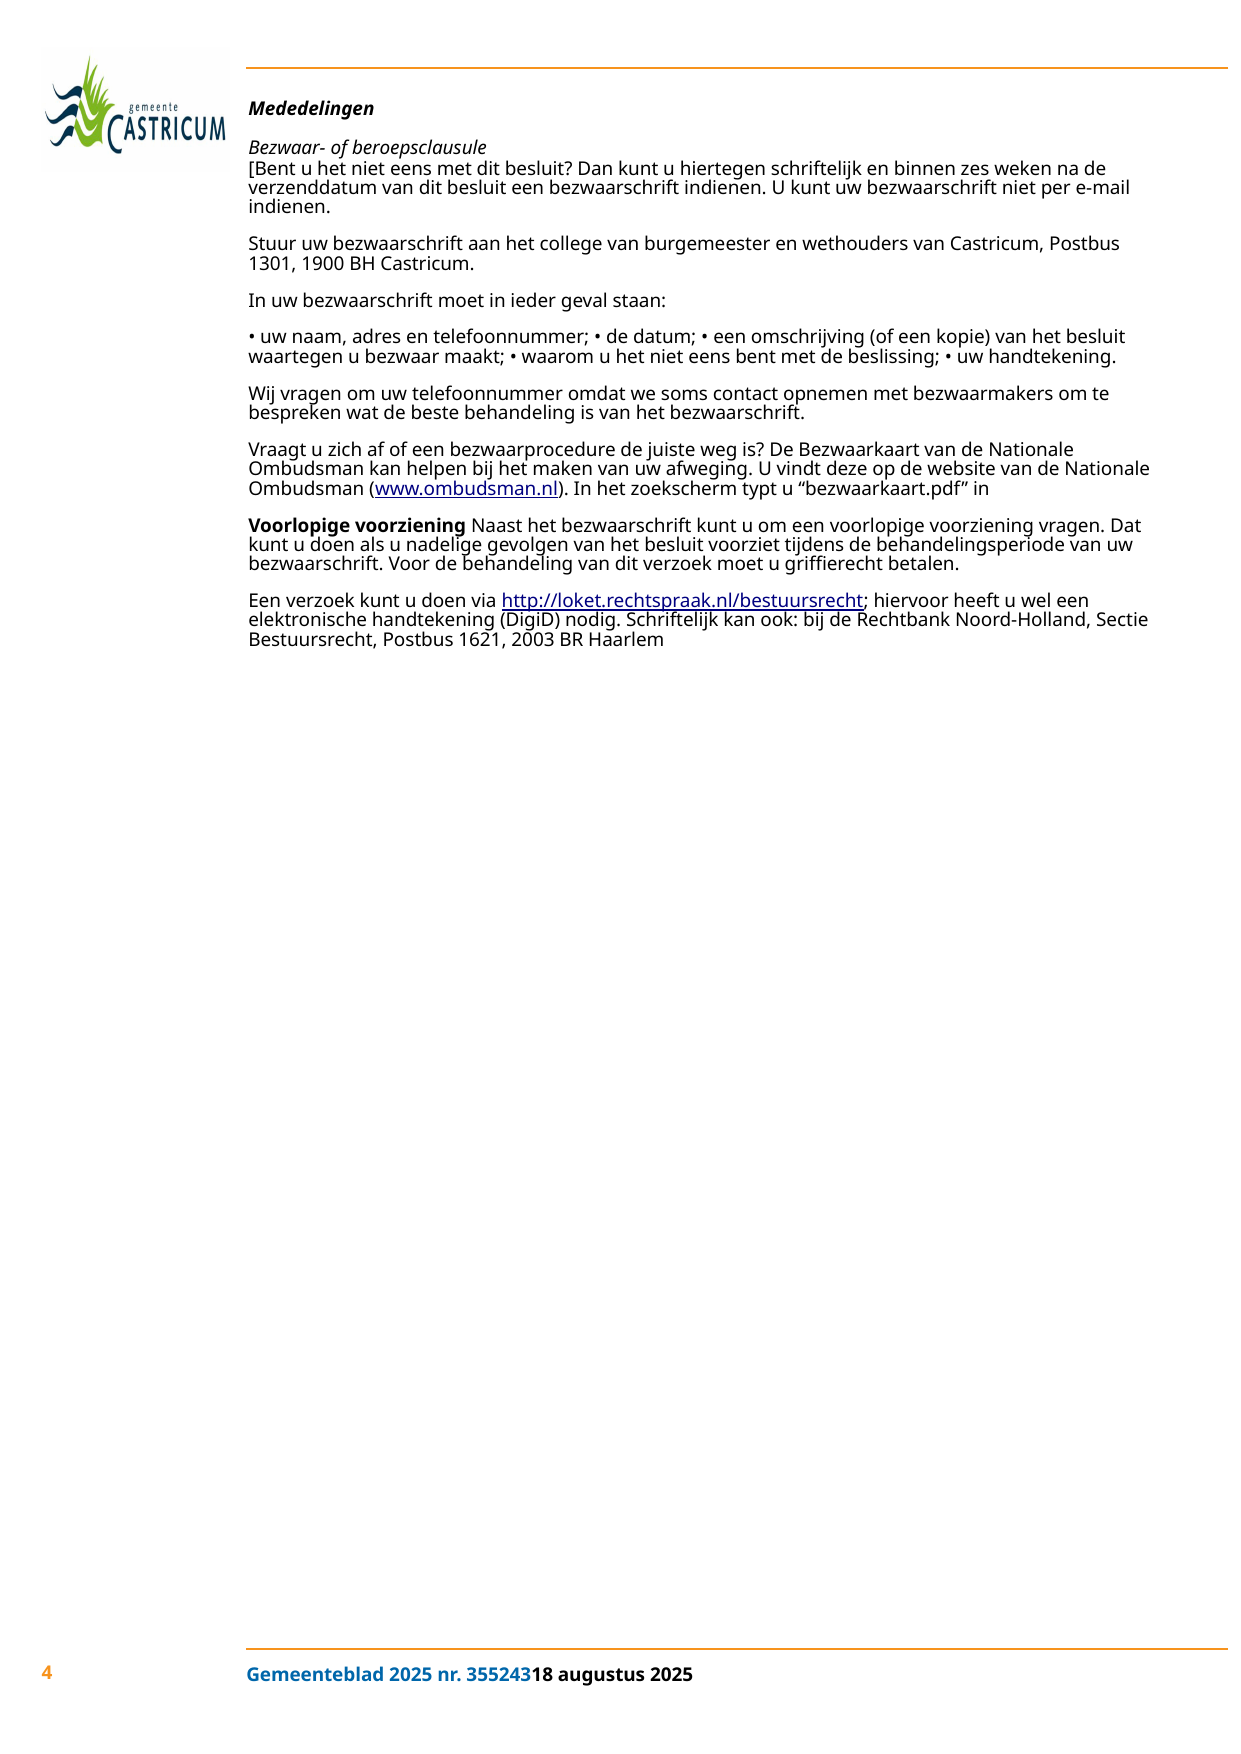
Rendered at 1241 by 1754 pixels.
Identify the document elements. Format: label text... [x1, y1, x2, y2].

text Stuur uw bezwaarschrift aan het college van burgemeester en wethouders van Castricum, Postbus 1301, 1900 BH Castricum. [248, 235, 1152, 274]
text Bezwaar- of beroepsclausule [248, 134, 1152, 160]
text Mededelingen [248, 95, 1152, 121]
text Wij vragen om uw telefoonnummer omdat we soms contact opnemen met bezwaarmakers om te bespreken wat de beste behandeling is van het bezwaarschrift. [248, 385, 1152, 423]
text Een verzoek kunt u doen via http://loket.rechtspraak.nl/bestuursrecht; hiervoor heeft u wel een elektronische handtekening (DigiD) nodig. Schriftelijk kan ook: bij de Rechtbank Noord-Holland, Sectie Bestuursrecht, Postbus 1621, 2003 BR Haarlem [248, 592, 1152, 650]
text Vraagt u zich af of een bezwaarprocedure de juiste weg is? De Bezwaarkaart van de Nationale Ombudsman kan helpen bij het maken van uw afweging. U vindt deze op de website van de Nationale Ombudsman (www.ombudsman.nl). In het zoekscherm typt u “bezwaarkaart.pdf” in [248, 441, 1152, 499]
text [Bent u het niet eens met dit besluit? Dan kunt u hiertegen schriftelijk en binnen zes weken na de verzenddatum van dit besluit een bezwaarschrift indienen. U kunt uw bezwaarschrift niet per e-mail indienen. [248, 160, 1152, 218]
text In uw bezwaarschrift moet in ieder geval staan: [248, 292, 1152, 311]
text Voorlopige voorziening Naast het bezwaarschrift kunt u om een voorlopige voorziening vragen. Dat kunt u doen als u nadelige gevolgen van het besluit voorziet tijdens de behandelingsperiode van uw bezwaarschrift. Voor de behandeling van dit verzoek moet u griffierecht betalen. [248, 517, 1152, 574]
picture [41, 47, 231, 172]
text • uw naam, adres en telefoonnummer; • de datum; • een omschrijving (of een kopie) van het besluit waartegen u bezwaar maakt; • waarom u het niet eens bent met de beslissing; • uw handtekening. [248, 328, 1152, 367]
